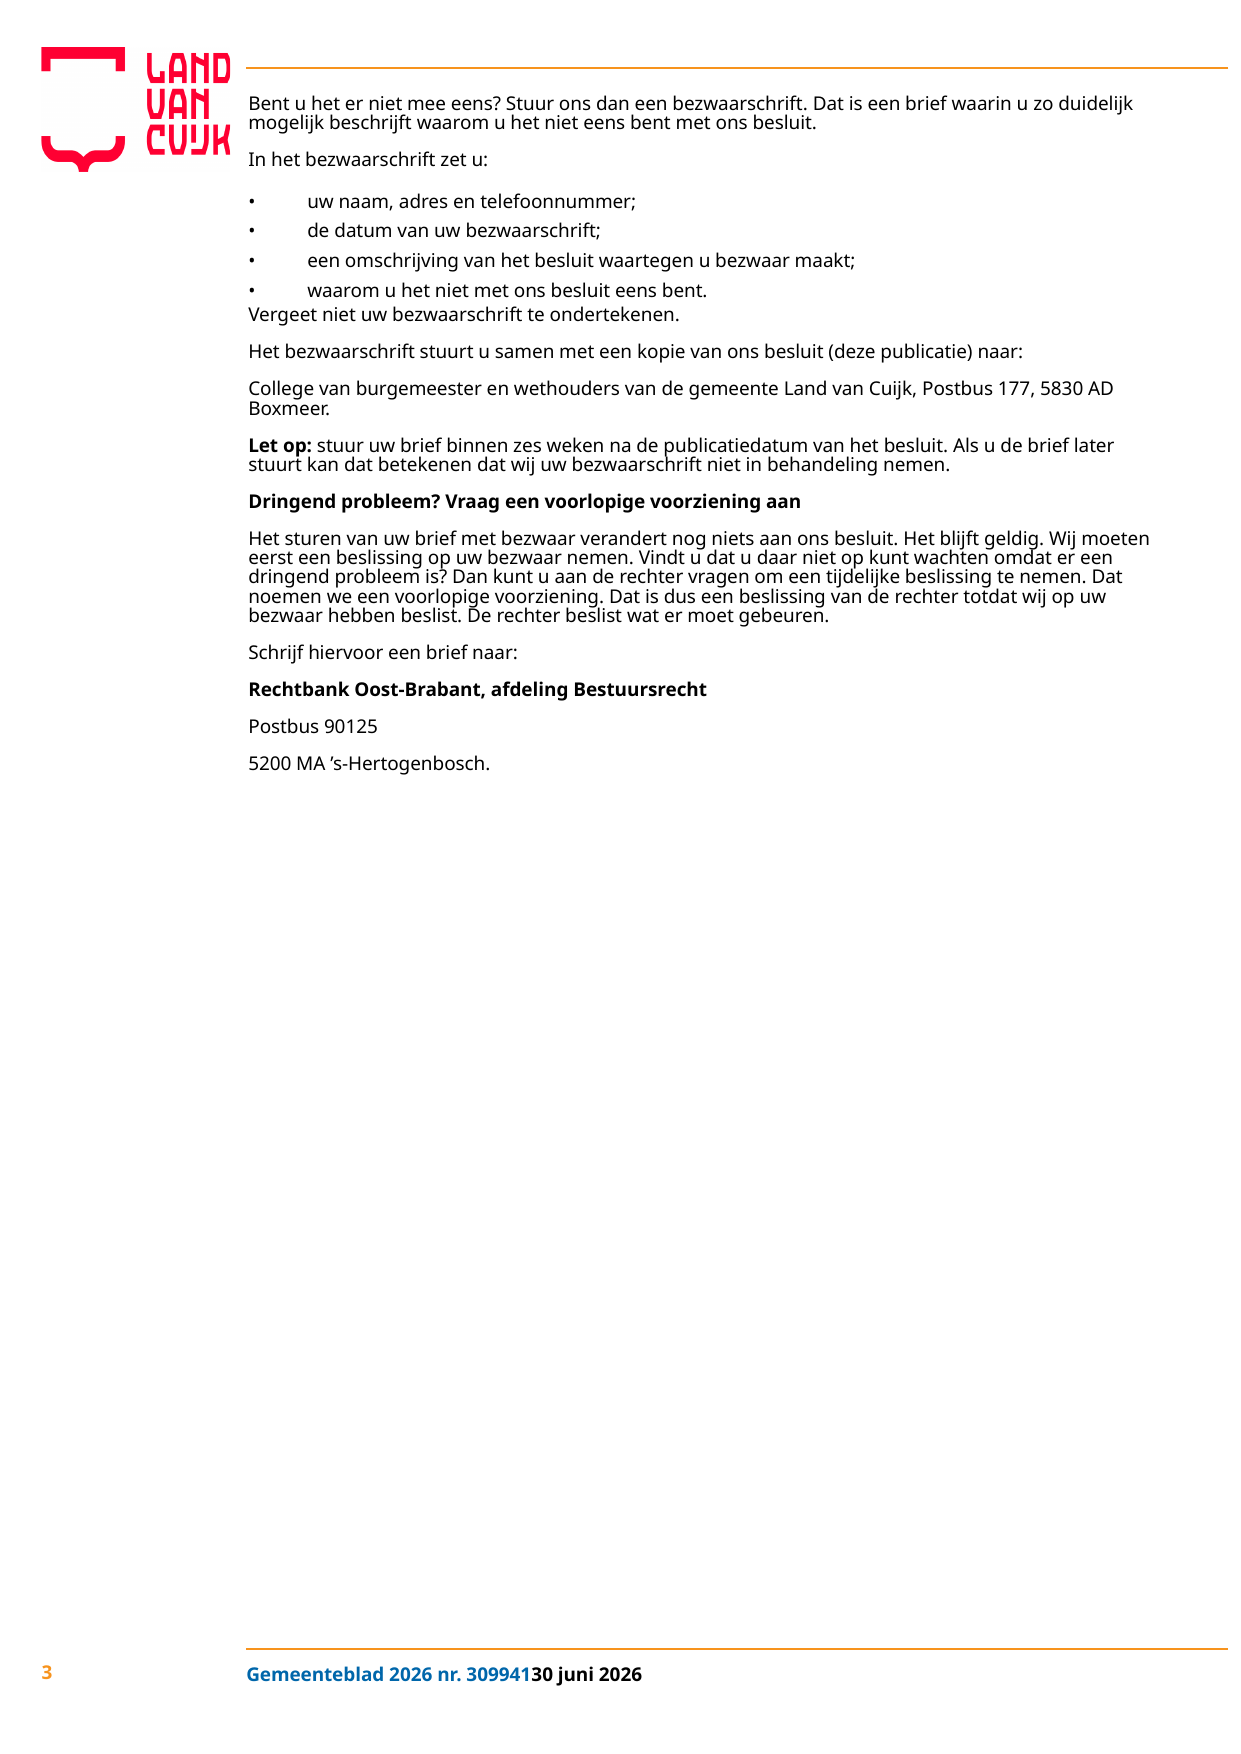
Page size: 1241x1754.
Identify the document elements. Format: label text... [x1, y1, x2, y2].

text Rechtbank Oost-Brabant, afdeling Bestuursrecht [248, 681, 1152, 700]
text Het sturen van uw brief met bezwaar verandert nog niets aan ons besluit. Het blijft geldig. Wij moeten eerst een beslissing op uw bezwaar nemen. Vindt u dat u daar niet op kunt wachten omdat er een dringend probleem is? Dan kunt u aan de rechter vragen om een tijdelijke beslissing te nemen. Dat noemen we een voorlopige voorziening. Dat is dus een beslissing van de rechter totdat wij op uw bezwaar hebben beslist. De rechter beslist wat er moet gebeuren. [248, 530, 1152, 626]
list uw naam, adres en telefoonnummer; [248, 188, 1152, 214]
picture [41, 47, 231, 172]
text Let op: stuur uw brief binnen zes weken na de publicatiedatum van het besluit. Als u de brief later stuurt kan dat betekenen dat wij uw bezwaarschrift niet in behandeling nemen. [248, 437, 1152, 475]
text Het bezwaarschrift stuurt u samen met een kopie van ons besluit (deze publicatie) naar: [248, 343, 1152, 363]
text Dringend probleem? Vraag een voorlopige voorziening aan [248, 493, 1152, 512]
text College van burgemeester en wethouders van de gemeente Land van Cuijk, Postbus 177, 5830 AD Boxmeer. [248, 380, 1152, 419]
list waarom u het niet met ons besluit eens bent. [248, 277, 1152, 302]
text Postbus 90125 [248, 718, 1152, 737]
text Bent u het er niet mee eens? Stuur ons dan een bezwaarschrift. Dat is een brief waarin u zo duidelijk mogelijk beschrijft waarom u het niet eens bent met ons besluit. [248, 95, 1152, 133]
list de datum van uw bezwaarschrift; [248, 218, 1152, 243]
text In het bezwaarschrift zet u: [248, 151, 1152, 170]
list een omschrijving van het besluit waartegen u bezwaar maakt; [248, 247, 1152, 273]
text Vergeet niet uw bezwaarschrift te ondertekenen. [248, 306, 1152, 326]
text Schrijf hiervoor een brief naar: [248, 644, 1152, 663]
text 5200 MA ’s-Hertogenbosch. [248, 755, 1152, 774]
